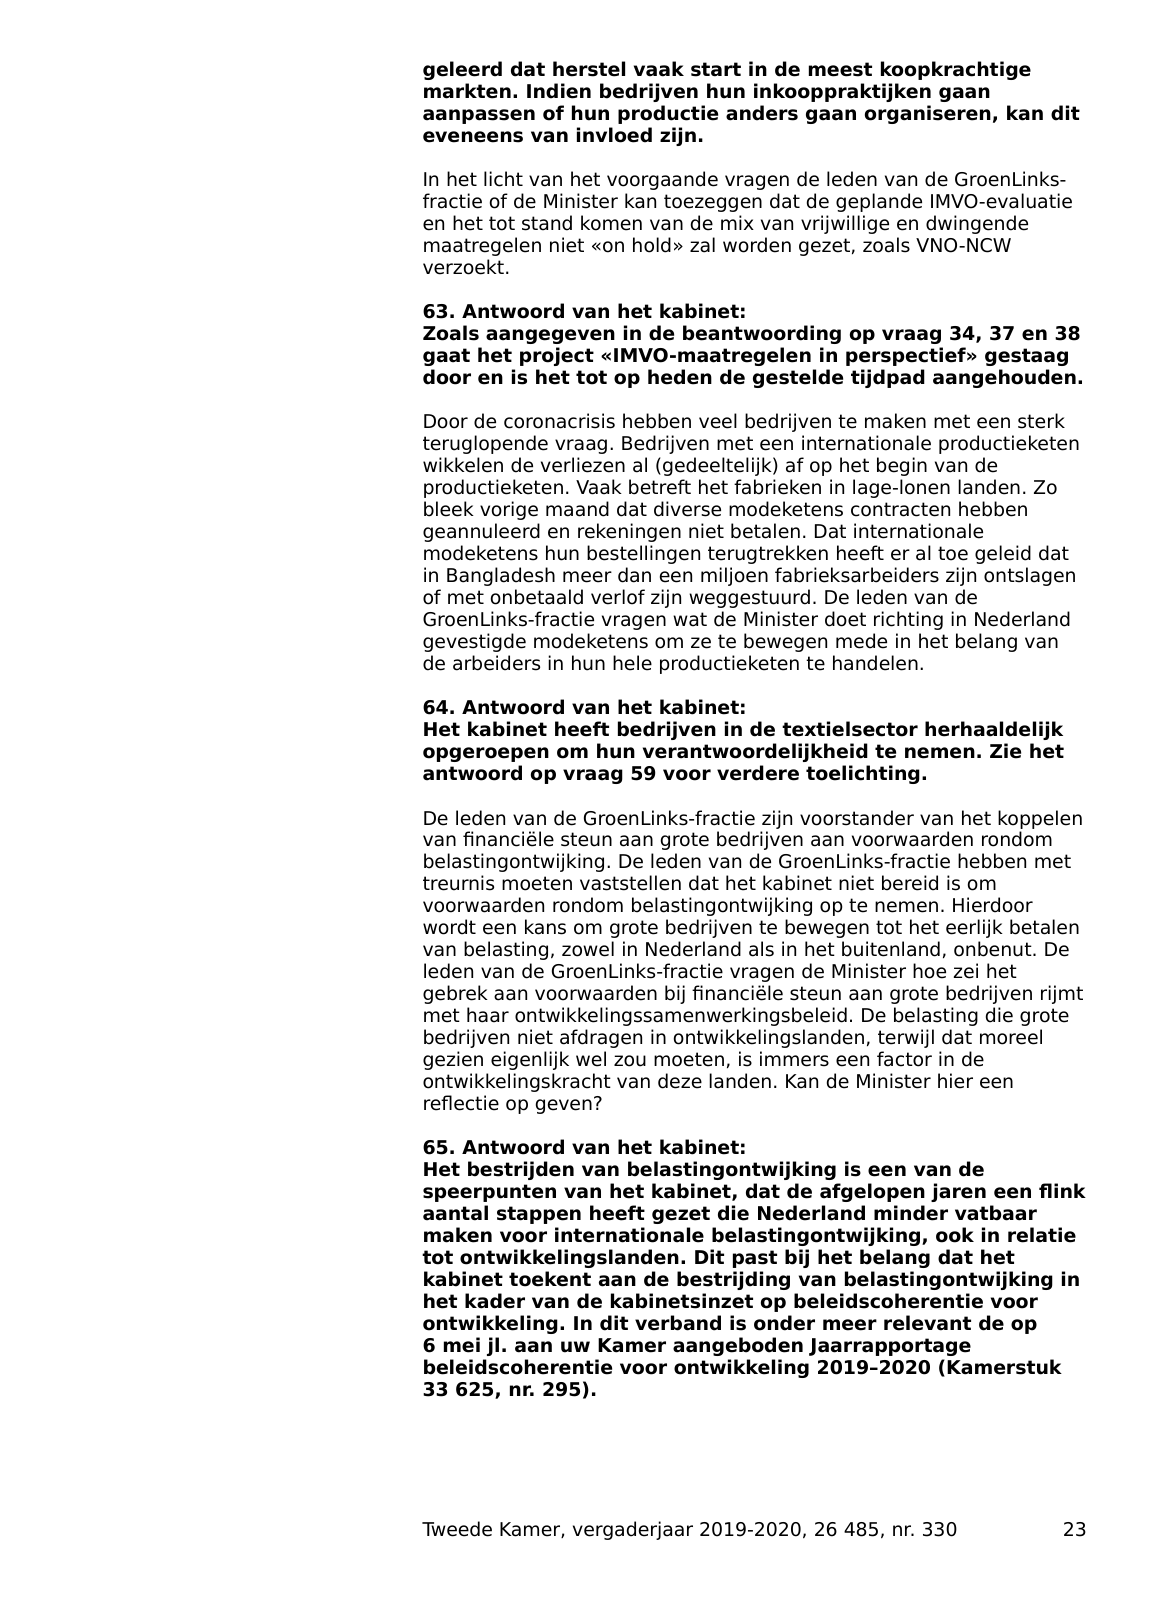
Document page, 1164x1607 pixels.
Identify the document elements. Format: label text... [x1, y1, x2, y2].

text Het kabinet heeft bedrijven in de textielsector herhaaldelijk opgeroepen om hun verantwoordelijkheid te nemen. Zie het antwoord op vraag 59 voor verdere toelichting. [422, 719, 1087, 785]
text Het bestrijden van belastingontwijking is een van de speerpunten van het kabinet, dat de afgelopen jaren een flink aantal stappen heeft gezet die Nederland minder vatbaar maken voor internationale belastingontwijking, ook in relatie tot ontwikkelingslanden. Dit past bij het belang dat het kabinet toekent aan de bestrijding van belastingontwijking in het kader van de kabinetsinzet op beleidscoherentie voor ontwikkeling. In dit verband is onder meer relevant de op 6 mei jl. aan uw Kamer aangeboden Jaarrapportage beleidscoherentie voor ontwikkeling 2019–2020 (Kamerstuk 33 625, nr. 295). [422, 1159, 1087, 1401]
text Door de coronacrisis hebben veel bedrijven te maken met een sterk teruglopende vraag. Bedrijven met een internationale productieketen wikkelen de verliezen al (gedeeltelijk) af op het begin van de productieketen. Vaak betreft het fabrieken in lage-lonen landen. Zo bleek vorige maand dat diverse modeketens contracten hebben geannuleerd en rekeningen niet betalen. Dat internationale modeketens hun bestellingen terugtrekken heeft er al toe geleid dat in Bangladesh meer dan een miljoen fabrieksarbeiders zijn ontslagen of met onbetaald verlof zijn weggestuurd. De leden van de GroenLinks-fractie vragen wat de Minister doet richting in Nederland gevestigde modeketens om ze te bewegen mede in het belang van de arbeiders in hun hele productieketen te handelen. [422, 411, 1087, 675]
text 63. Antwoord van het kabinet: [422, 301, 1087, 323]
text 64. Antwoord van het kabinet: [422, 697, 1087, 719]
text 65. Antwoord van het kabinet: [422, 1137, 1087, 1159]
text Zoals aangegeven in de beantwoording op vraag 34, 37 en 38 gaat het project «IMVO-maatregelen in perspectief» gestaag door en is het tot op heden de gestelde tijdpad aangehouden. [422, 323, 1087, 389]
text geleerd dat herstel vaak start in de meest koopkrachtige markten. Indien bedrijven hun inkooppraktijken gaan aanpassen of hun productie anders gaan organiseren, kan dit eveneens van invloed zijn. [422, 59, 1087, 147]
text In het licht van het voorgaande vragen de leden van de GroenLinks-fractie of de Minister kan toezeggen dat de geplande IMVO-evaluatie en het tot stand komen van de mix van vrijwillige en dwingende maatregelen niet «on hold» zal worden gezet, zoals VNO-NCW verzoekt. [422, 169, 1087, 279]
text De leden van de GroenLinks-fractie zijn voorstander van het koppelen van financiële steun aan grote bedrijven aan voorwaarden rondom belastingontwijking. De leden van de GroenLinks-fractie hebben met treurnis moeten vaststellen dat het kabinet niet bereid is om voorwaarden rondom belastingontwijking op te nemen. Hierdoor wordt een kans om grote bedrijven te bewegen tot het eerlijk betalen van belasting, zowel in Nederland als in het buitenland, onbenut. De leden van de GroenLinks-fractie vragen de Minister hoe zei het gebrek aan voorwaarden bij financiële steun aan grote bedrijven rijmt met haar ontwikkelingssamenwerkingsbeleid. De belasting die grote bedrijven niet afdragen in ontwikkelingslanden, terwijl dat moreel gezien eigenlijk wel zou moeten, is immers een factor in de ontwikkelingskracht van deze landen. Kan de Minister hier een reflectie op geven? [422, 807, 1087, 1115]
